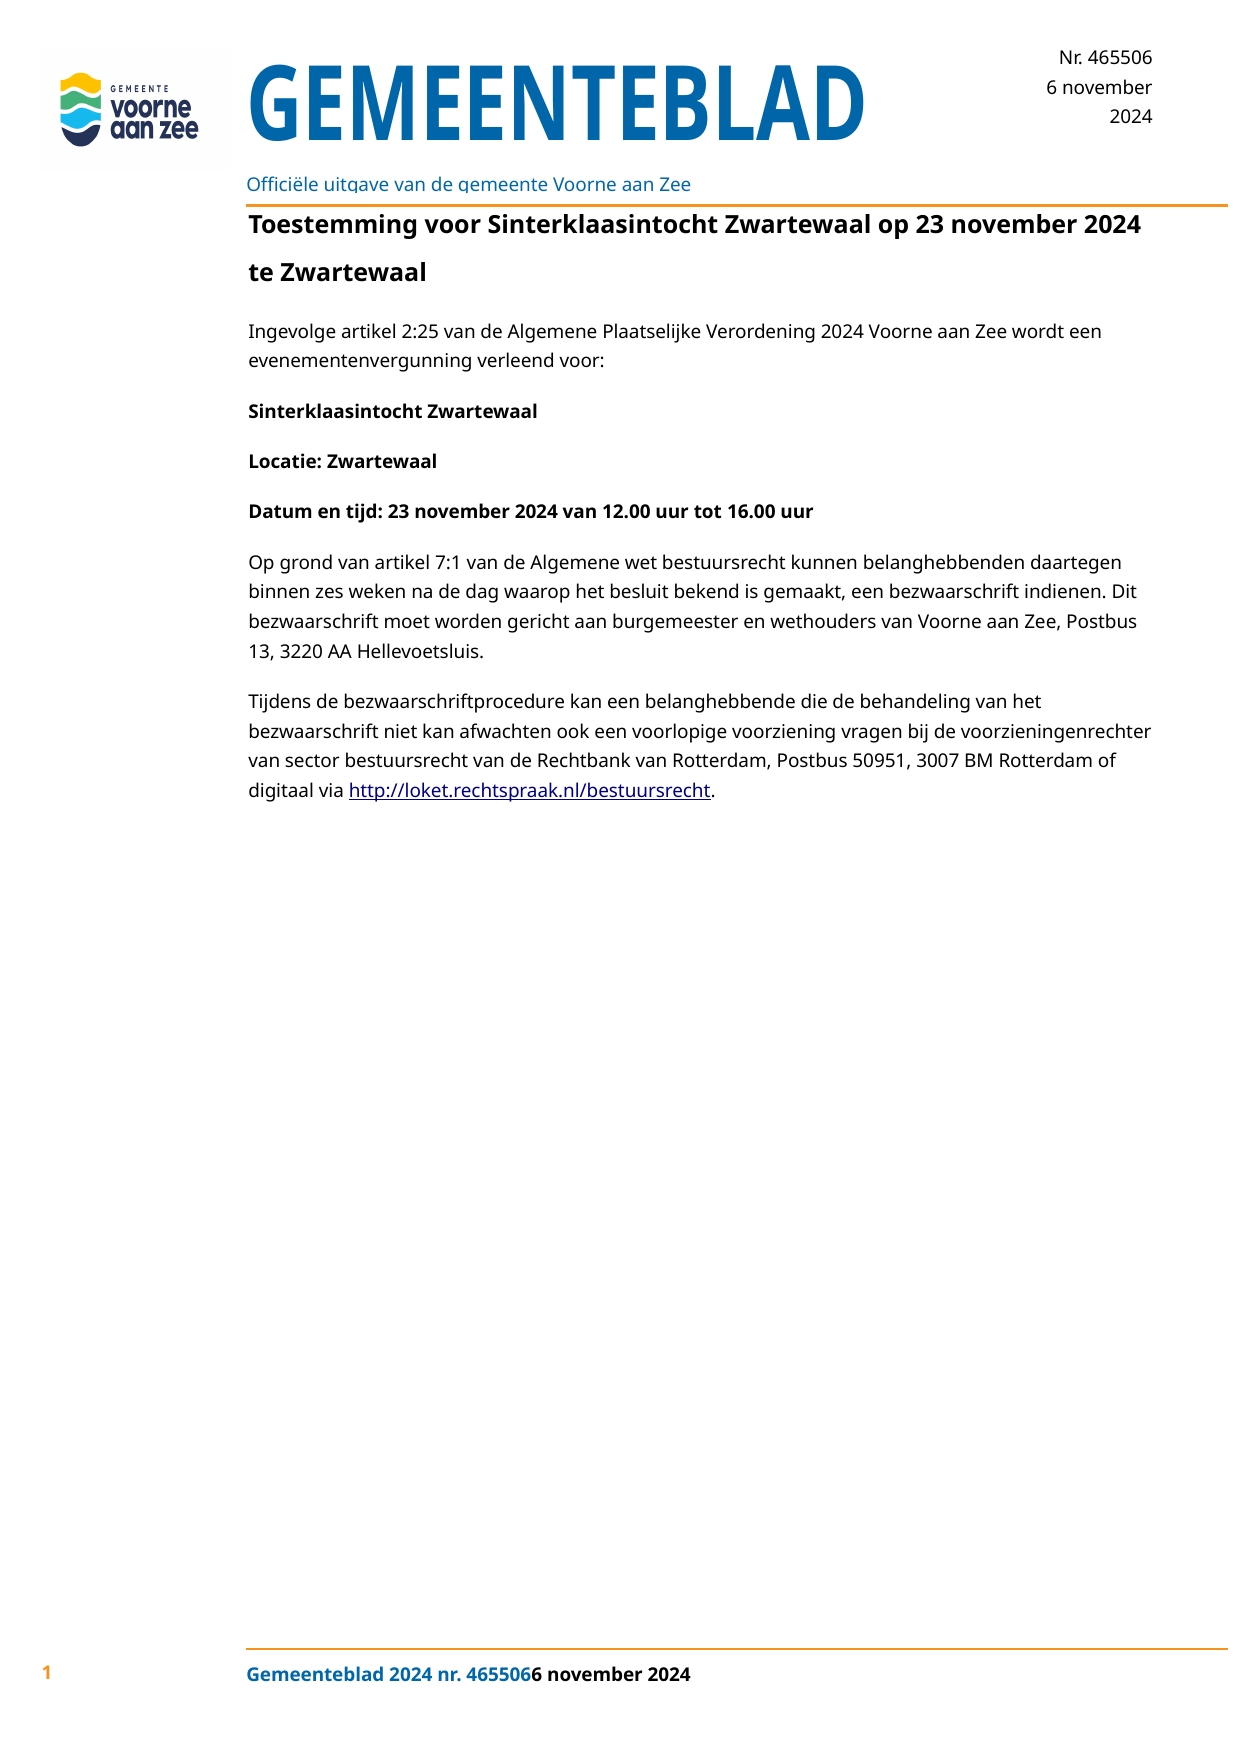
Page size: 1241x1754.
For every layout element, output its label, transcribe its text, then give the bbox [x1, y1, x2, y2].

text Toestemming voor Sinterklaasintocht Zwartewaal op 23 november 2024 te Zwartewaal [248, 207, 1152, 288]
text Op grond van artikel 7:1 van de Algemene wet bestuursrecht kunnen belanghebbenden daartegen binnen zes weken na de dag waarop het besluit bekend is gemaakt, een bezwaarschrift indienen. Dit bezwaarschrift moet worden gericht aan burgemeester en wethouders van Voorne aan Zee, Postbus 13, 3220 AA Hellevoetsluis. [248, 549, 1152, 664]
text Ingevolge artikel 2:25 van de Algemene Plaatselijke Verordening 2024 Voorne aan Zee wordt een evenementenvergunning verleend voor: [248, 318, 1152, 373]
text Sinterklaasintocht Zwartewaal [248, 398, 1152, 424]
text Tijdens de bezwaarschriftprocedure kan een belanghebbende die de behandeling van het bezwaarschrift niet kan afwachten ook een voorlopige voorziening vragen bij de voorzieningenrechter van sector bestuursrecht van de Rechtbank van Rotterdam, Postbus 50951, 3007 BM Rotterdam of digitaal via http://loket.rechtspraak.nl/bestuursrecht. [248, 688, 1152, 803]
picture [41, 47, 231, 172]
text Datum en tijd: 23 november 2024 van 12.00 uur tot 16.00 uur [248, 499, 1152, 524]
text Locatie: Zwartewaal [248, 448, 1152, 474]
